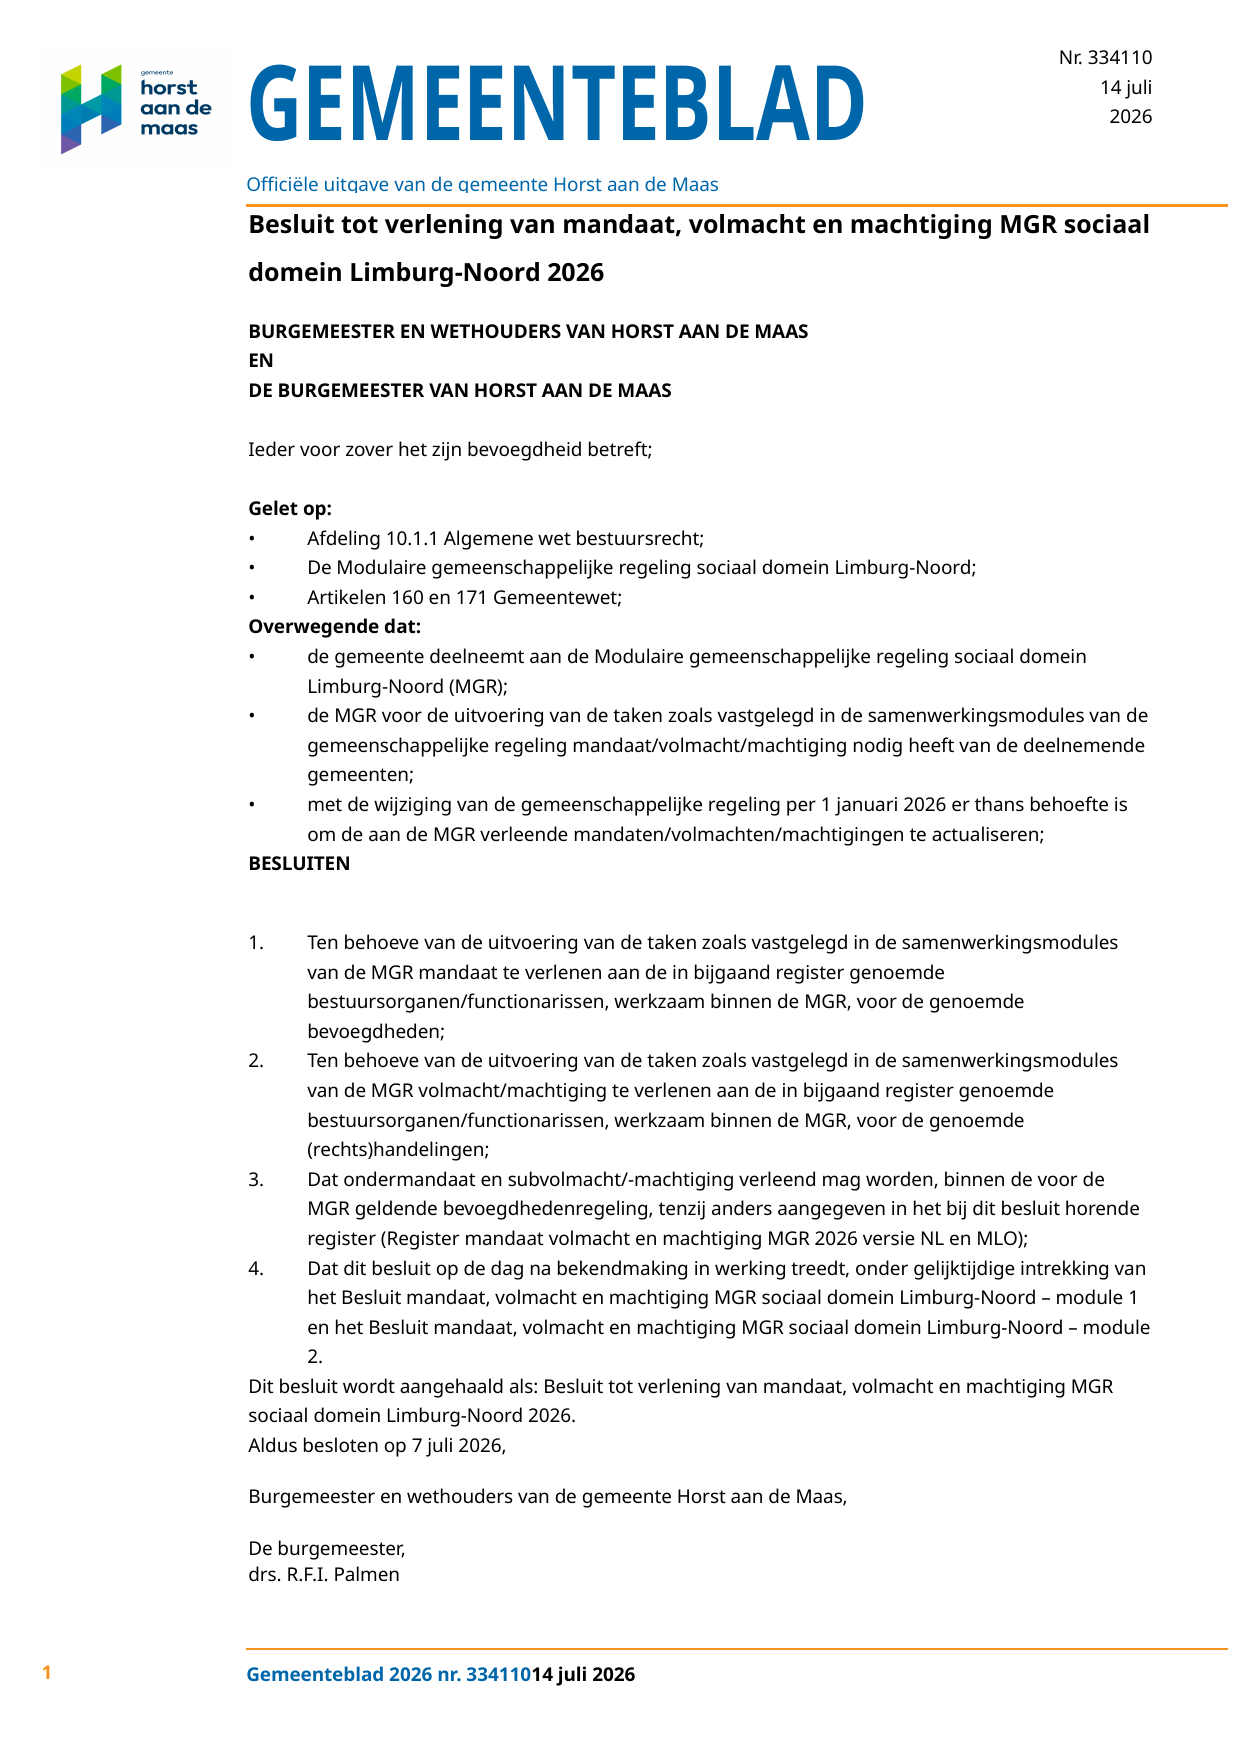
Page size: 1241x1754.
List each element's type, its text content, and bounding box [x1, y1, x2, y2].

text Gelet op: [248, 495, 1152, 521]
list Dat dit besluit op de dag na bekendmaking in werking treedt, onder gelijktijdige intrekking van het Besluit mandaat, volmacht en machtiging MGR sociaal domein Limburg-Noord – module 1 en het Besluit mandaat, volmacht en machtiging MGR sociaal domein Limburg-Noord – module 2. [248, 1255, 1152, 1369]
text Ieder voor zover het zijn bevoegdheid betreft; [248, 436, 1152, 462]
text Dit besluit wordt aangehaald als: Besluit tot verlening van mandaat, volmacht en machtiging MGR sociaal domein Limburg-Noord 2026. [248, 1373, 1152, 1428]
text drs. R.F.I. Palmen [248, 1561, 1152, 1587]
picture [41, 47, 231, 172]
list Ten behoeve van de uitvoering van de taken zoals vastgelegd in de samenwerkingsmodules van de MGR volmacht/machtiging te verlenen aan de in bijgaand register genoemde bestuursorganen/functionarissen, werkzaam binnen de MGR, voor de genoemde (rechts)handelingen; [248, 1048, 1152, 1162]
text Aldus besloten op 7 juli 2026, [248, 1432, 1152, 1458]
list Dat ondermandaat en subvolmacht/-machtiging verleend mag worden, binnen de voor de MGR geldende bevoegdhedenregeling, tenzij anders aangegeven in het bij dit besluit horende register (Register mandaat volmacht en machtiging MGR 2026 versie NL en MLO); [248, 1166, 1152, 1251]
text EN [248, 347, 1152, 373]
list Ten behoeve van de uitvoering van de taken zoals vastgelegd in de samenwerkingsmodules van de MGR mandaat te verlenen aan de in bijgaand register genoemde bestuursorganen/functionarissen, werkzaam binnen de MGR, voor de genoemde bevoegdheden; [248, 929, 1152, 1044]
list met de wijziging van de gemeenschappelijke regeling per 1 januari 2026 er thans behoefte is om de aan de MGR verleende mandaten/volmachten/machtigingen te actualiseren; [248, 791, 1152, 847]
text DE BURGEMEESTER VAN HORST AAN DE MAAS [248, 377, 1152, 403]
text BESLUITEN [248, 850, 1152, 876]
list de gemeente deelneemt aan de Modulaire gemeenschappelijke regeling sociaal domein Limburg-Noord (MGR); [248, 643, 1152, 699]
list Artikelen 160 en 171 Gemeentewet; [248, 584, 1152, 610]
text Besluit tot verlening van mandaat, volmacht en machtiging MGR sociaal domein Limburg-Noord 2026 [248, 207, 1152, 288]
text BURGEMEESTER EN WETHOUDERS VAN HORST AAN DE MAAS [248, 318, 1152, 344]
text Overwegende dat: [248, 614, 1152, 639]
text De burgemeester, [248, 1535, 1152, 1561]
list De Modulaire gemeenschappelijke regeling sociaal domein Limburg-Noord; [248, 554, 1152, 580]
list de MGR voor de uitvoering van de taken zoals vastgelegd in de samenwerkingsmodules van de gemeenschappelijke regeling mandaat/volmacht/machtiging nodig heeft van de deelnemende gemeenten; [248, 702, 1152, 787]
list Afdeling 10.1.1 Algemene wet bestuursrecht; [248, 525, 1152, 551]
text Burgemeester en wethouders van de gemeente Horst aan de Maas, [248, 1484, 1152, 1509]
